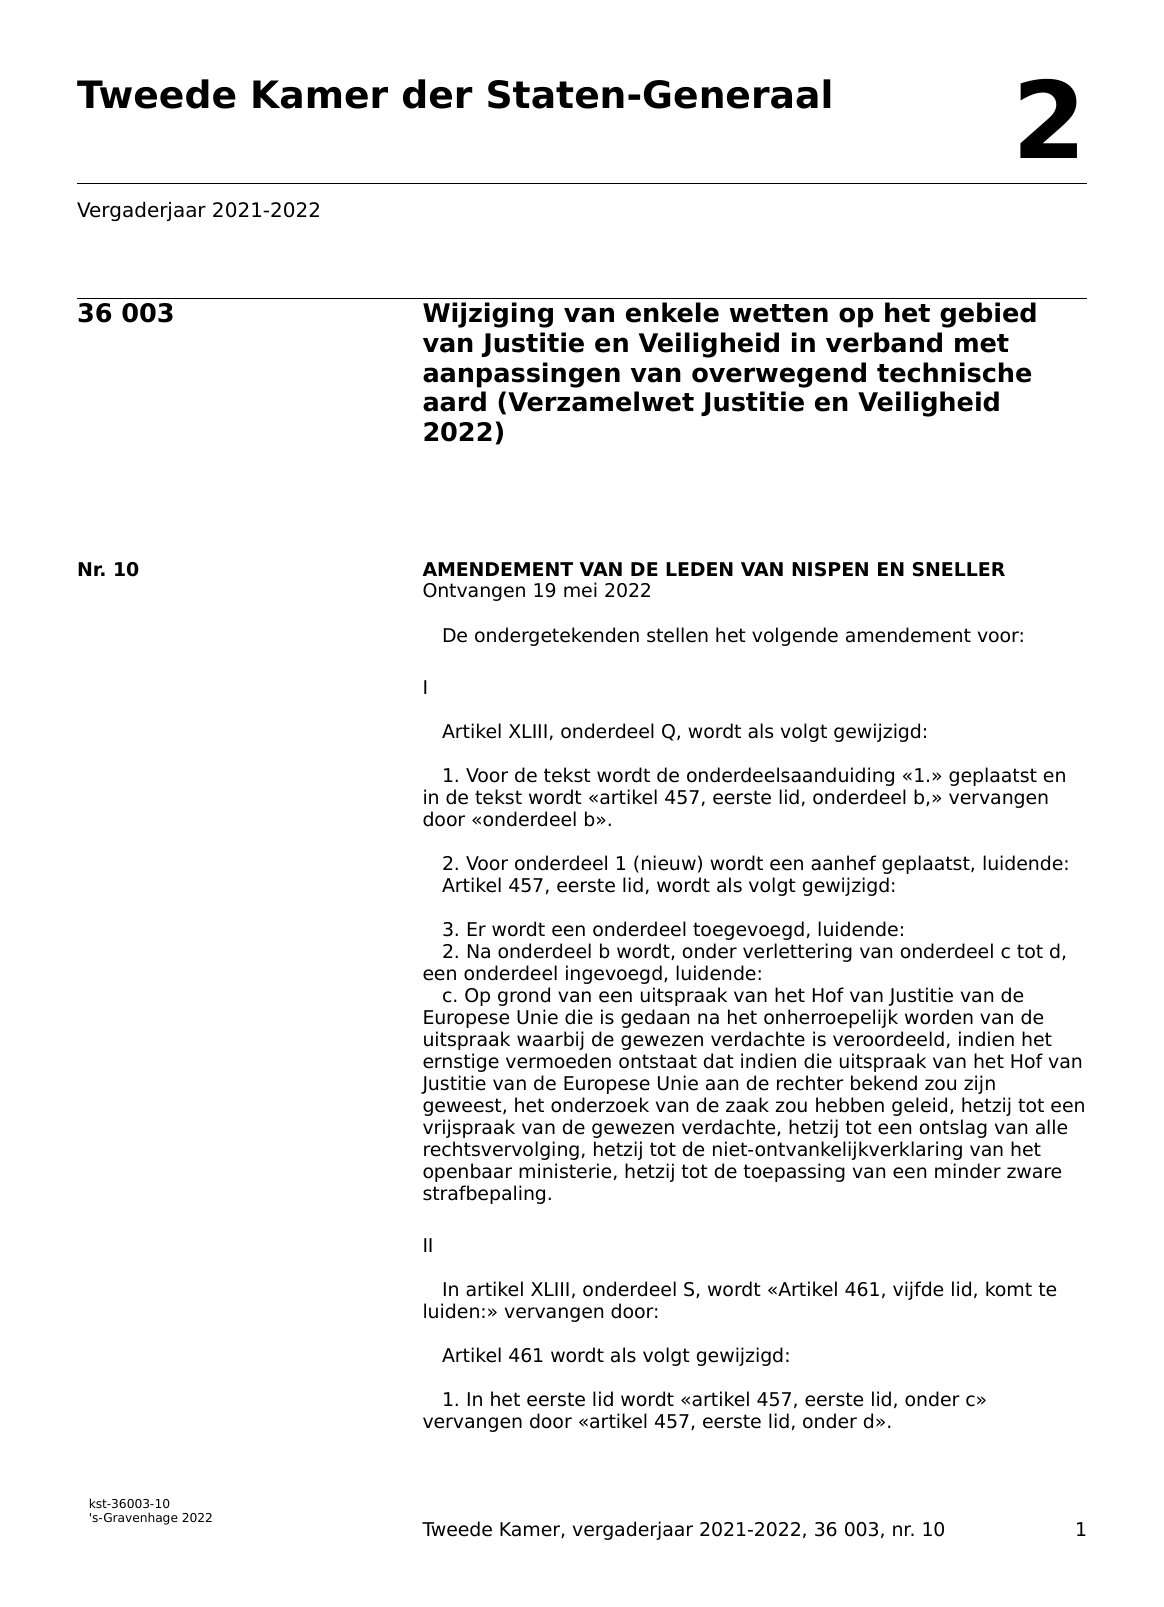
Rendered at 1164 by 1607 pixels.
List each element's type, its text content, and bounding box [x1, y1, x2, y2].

subtitle Nr. 10 AMENDEMENT VAN DE LEDEN VAN NISPEN EN SNELLER [77, 558, 1087, 580]
text 1. In het eerste lid wordt «artikel 457, eerste lid, onder c» vervangen door «artikel 457, eerste lid, onder d». [422, 1389, 1087, 1433]
subtitle 36 003 Wijziging van enkele wetten op het gebied van Justitie en Veiligheid in verband met aanpassingen van overwegend technische aard (Verzamelwet Justitie en Veiligheid 2022) [77, 299, 1087, 447]
text 2. Na onderdeel b wordt, onder verlettering van onderdeel c tot d, een onderdeel ingevoegd, luidende: [422, 941, 1087, 985]
subtitle II [422, 1235, 1087, 1257]
table_cell Vergaderjaar 2021-2022 [77, 184, 1087, 298]
text De ondergetekenden stellen het volgende amendement voor: [422, 624, 1087, 647]
text c. Op grond van een uitspraak van het Hof van Justitie van de Europese Unie die is gedaan na het onherroepelijk worden van de uitspraak waarbij de gewezen verdachte is veroordeeld, indien het ernstige vermoeden ontstaat dat indien die uitspraak van het Hof van Justitie van de Europese Unie aan de rechter bekend zou zijn geweest, het onderzoek van de zaak zou hebben geleid, hetzij tot een vrijspraak van de gewezen verdachte, hetzij tot een ontslag van alle rechtsvervolging, hetzij tot de niet-ontvankelijkverklaring van het openbaar ministerie, hetzij tot de toepassing van een minder zware strafbepaling. [422, 985, 1087, 1205]
text Artikel 461 wordt als volgt gewijzigd: [422, 1345, 1087, 1367]
table_header Tweede Kamer der Staten-Generaal [77, 59, 886, 183]
text kst-36003-10 [88, 1497, 323, 1511]
table_header 2 [886, 59, 1087, 183]
text 's-Gravenhage 2022 [88, 1511, 323, 1525]
text Artikel XLIII, onderdeel Q, wordt als volgt gewijzigd: [422, 721, 1087, 743]
subtitle I [422, 677, 1087, 698]
text Ontvangen 19 mei 2022 [422, 580, 1087, 602]
text In artikel XLIII, onderdeel S, wordt «Artikel 461, vijfde lid, komt te luiden:» vervangen door: [422, 1279, 1087, 1323]
text Artikel 457, eerste lid, wordt als volgt gewijzigd: [422, 875, 1087, 897]
text 1. Voor de tekst wordt de onderdeelsaanduiding «1.» geplaatst en in de tekst wordt «artikel 457, eerste lid, onderdeel b,» vervangen door «onderdeel b». [422, 765, 1087, 831]
text 2. Voor onderdeel 1 (nieuw) wordt een aanhef geplaatst, luidende: [422, 853, 1087, 875]
text 3. Er wordt een onderdeel toegevoegd, luidende: [422, 919, 1087, 941]
